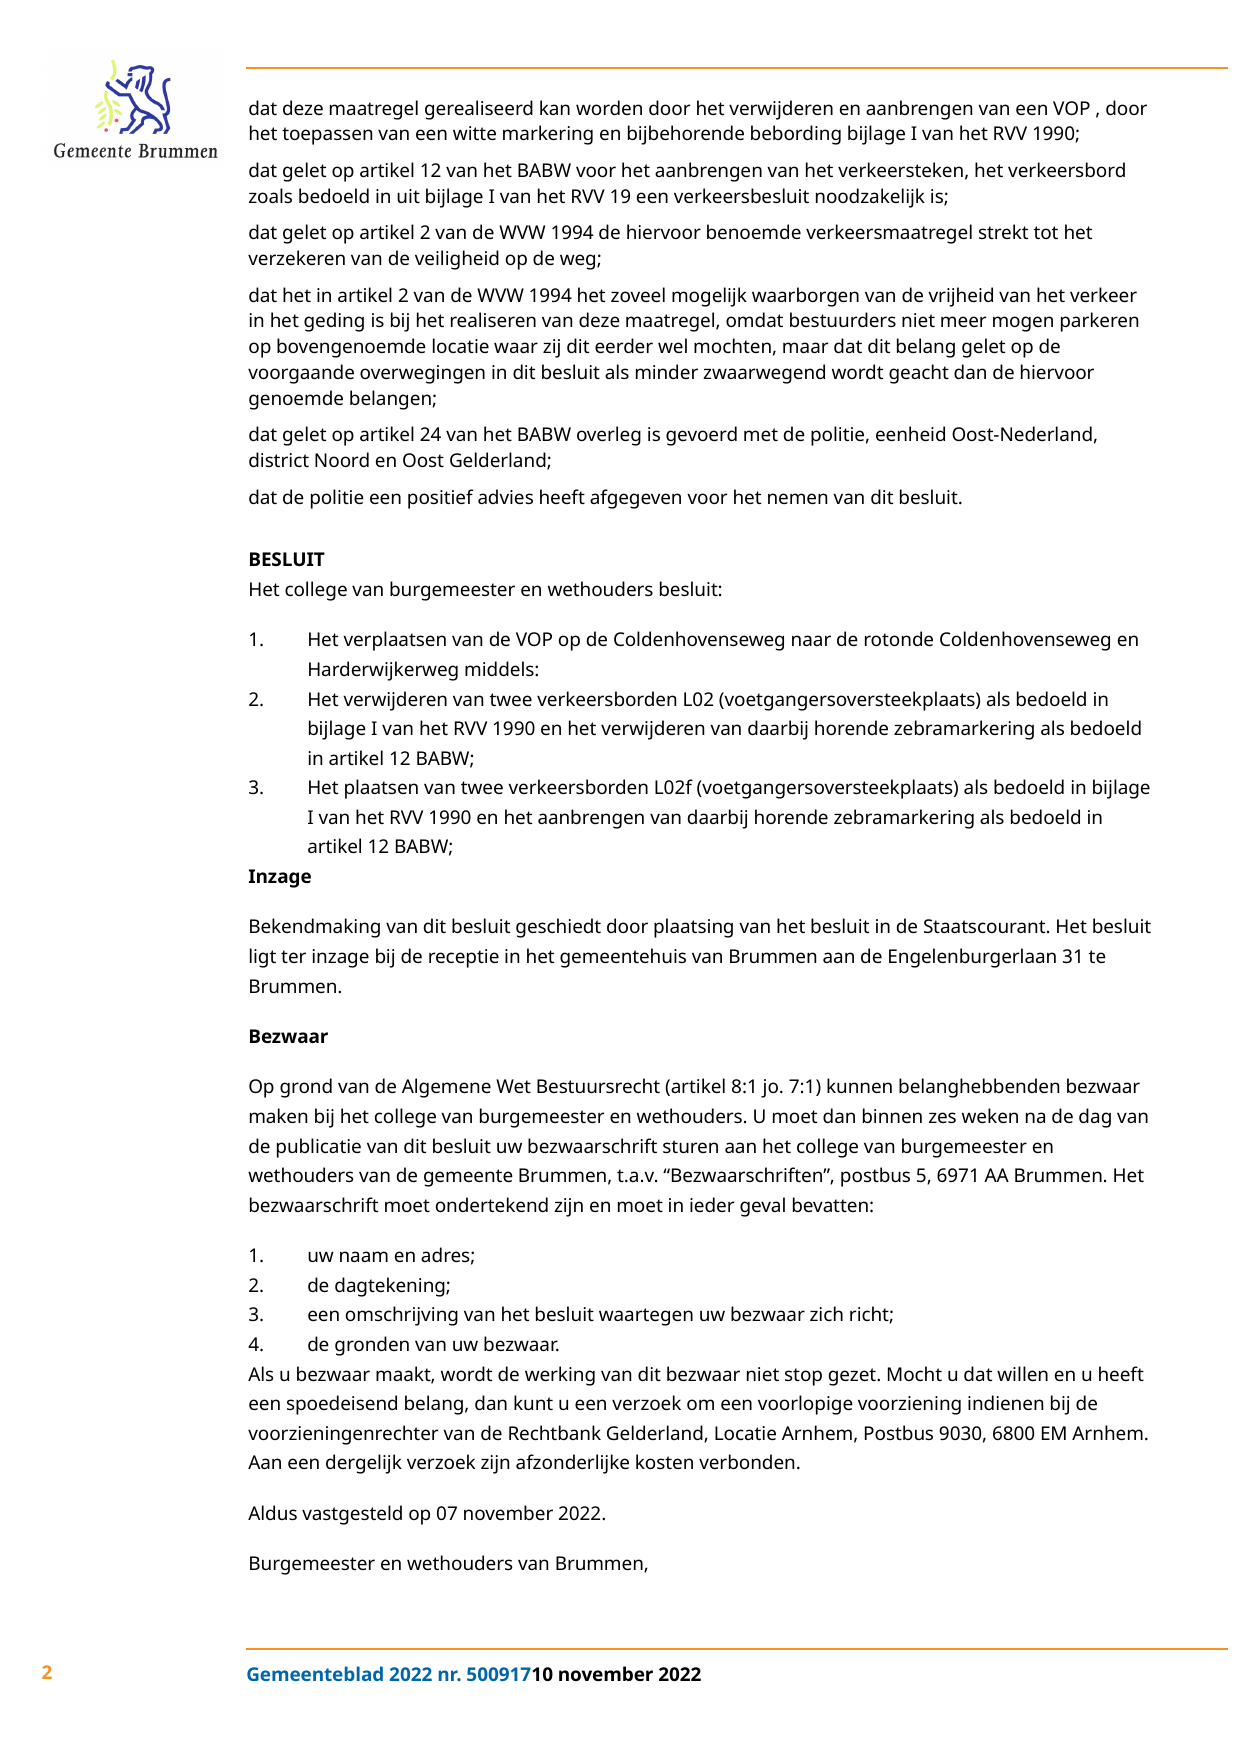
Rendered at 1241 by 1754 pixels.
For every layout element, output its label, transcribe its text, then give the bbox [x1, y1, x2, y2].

text Aldus vastgesteld op 07 november 2022. [248, 1500, 1152, 1526]
text Op grond van de Algemene Wet Bestuursrecht (artikel 8:1 jo. 7:1) kunnen belanghebbenden bezwaar maken bij het college van burgemeester en wethouders. U moet dan binnen zes weken na de dag van de publicatie van dit besluit uw bezwaarschrift sturen aan het college van burgemeester en wethouders van de gemeente Brummen, t.a.v. “Bezwaarschriften”, postbus 5, 6971 AA Brummen. Het bezwaarschrift moet ondertekend zijn en moet in ieder geval bevatten: [248, 1074, 1152, 1218]
text Het college van burgemeester en wethouders besluit: [248, 576, 1152, 602]
list Het verplaatsen van de VOP op de Coldenhovenseweg naar de rotonde Coldenhovenseweg en Harderwijkerweg middels: [248, 627, 1152, 682]
text Bezwaar [248, 1023, 1152, 1049]
picture [41, 47, 231, 172]
text dat gelet op artikel 24 van het BABW overleg is gevoerd met de politie, eenheid Oost-Nederland, district Noord en Oost Gelderland; [248, 422, 1152, 473]
text dat het in artikel 2 van de WVW 1994 het zoveel mogelijk waarborgen van de vrijheid van het verkeer in het geding is bij het realiseren van deze maatregel, omdat bestuurders niet meer mogen parkeren op bovengenoemde locatie waar zij dit eerder wel mochten, maar dat dit belang gelet op de voorgaande overwegingen in dit besluit als minder zwaarwegend wordt geacht dan de hiervoor genoemde belangen; [248, 282, 1152, 411]
text Burgemeester en wethouders van Brummen, [248, 1550, 1152, 1576]
list de dagtekening; [248, 1272, 1152, 1298]
text dat de politie een positief advies heeft afgegeven voor het nemen van dit besluit. [248, 484, 1152, 510]
text Als u bezwaar maakt, wordt de werking van dit bezwaar niet stop gezet. Mocht u dat willen en u heeft een spoedeisend belang, dan kunt u een verzoek om een voorlopige voorziening indienen bij de voorzieningenrechter van de Rechtbank Gelderland, Locatie Arnhem, Postbus 9030, 6800 EM Arnhem. Aan een dergelijk verzoek zijn afzonderlijke kosten verbonden. [248, 1361, 1152, 1475]
list uw naam en adres; [248, 1242, 1152, 1268]
text Bekendmaking van dit besluit geschiedt door plaatsing van het besluit in de Staatscourant. Het besluit ligt ter inzage bij de receptie in het gemeentehuis van Brummen aan de Engelenburgerlaan 31 te Brummen. [248, 914, 1152, 999]
text dat gelet op artikel 2 van de WVW 1994 de hiervoor benoemde verkeersmaatregel strekt tot het verzekeren van de veiligheid op de weg; [248, 219, 1152, 271]
text dat gelet op artikel 12 van het BABW voor het aanbrengen van het verkeersteken, het verkeersbord zoals bedoeld in uit bijlage I van het RVV 19 een verkeersbesluit noodzakelijk is; [248, 157, 1152, 209]
list Het verwijderen van twee verkeersborden L02 (voetgangersoversteekplaats) als bedoeld in bijlage I van het RVV 1990 en het verwijderen van daarbij horende zebramarkering als bedoeld in artikel 12 BABW; [248, 686, 1152, 771]
text Inzage [248, 863, 1152, 889]
list Het plaatsen van twee verkeersborden L02f (voetgangersoversteekplaats) als bedoeld in bijlage I van het RVV 1990 en het aanbrengen van daarbij horende zebramarkering als bedoeld in artikel 12 BABW; [248, 774, 1152, 859]
list de gronden van uw bezwaar. [248, 1331, 1152, 1357]
text dat deze maatregel gerealiseerd kan worden door het verwijderen en aanbrengen van een VOP , door het toepassen van een witte markering en bijbehorende bebording bijlage I van het RVV 1990; [248, 95, 1152, 146]
list een omschrijving van het besluit waartegen uw bezwaar zich richt; [248, 1302, 1152, 1327]
text BESLUIT [248, 547, 1152, 572]
